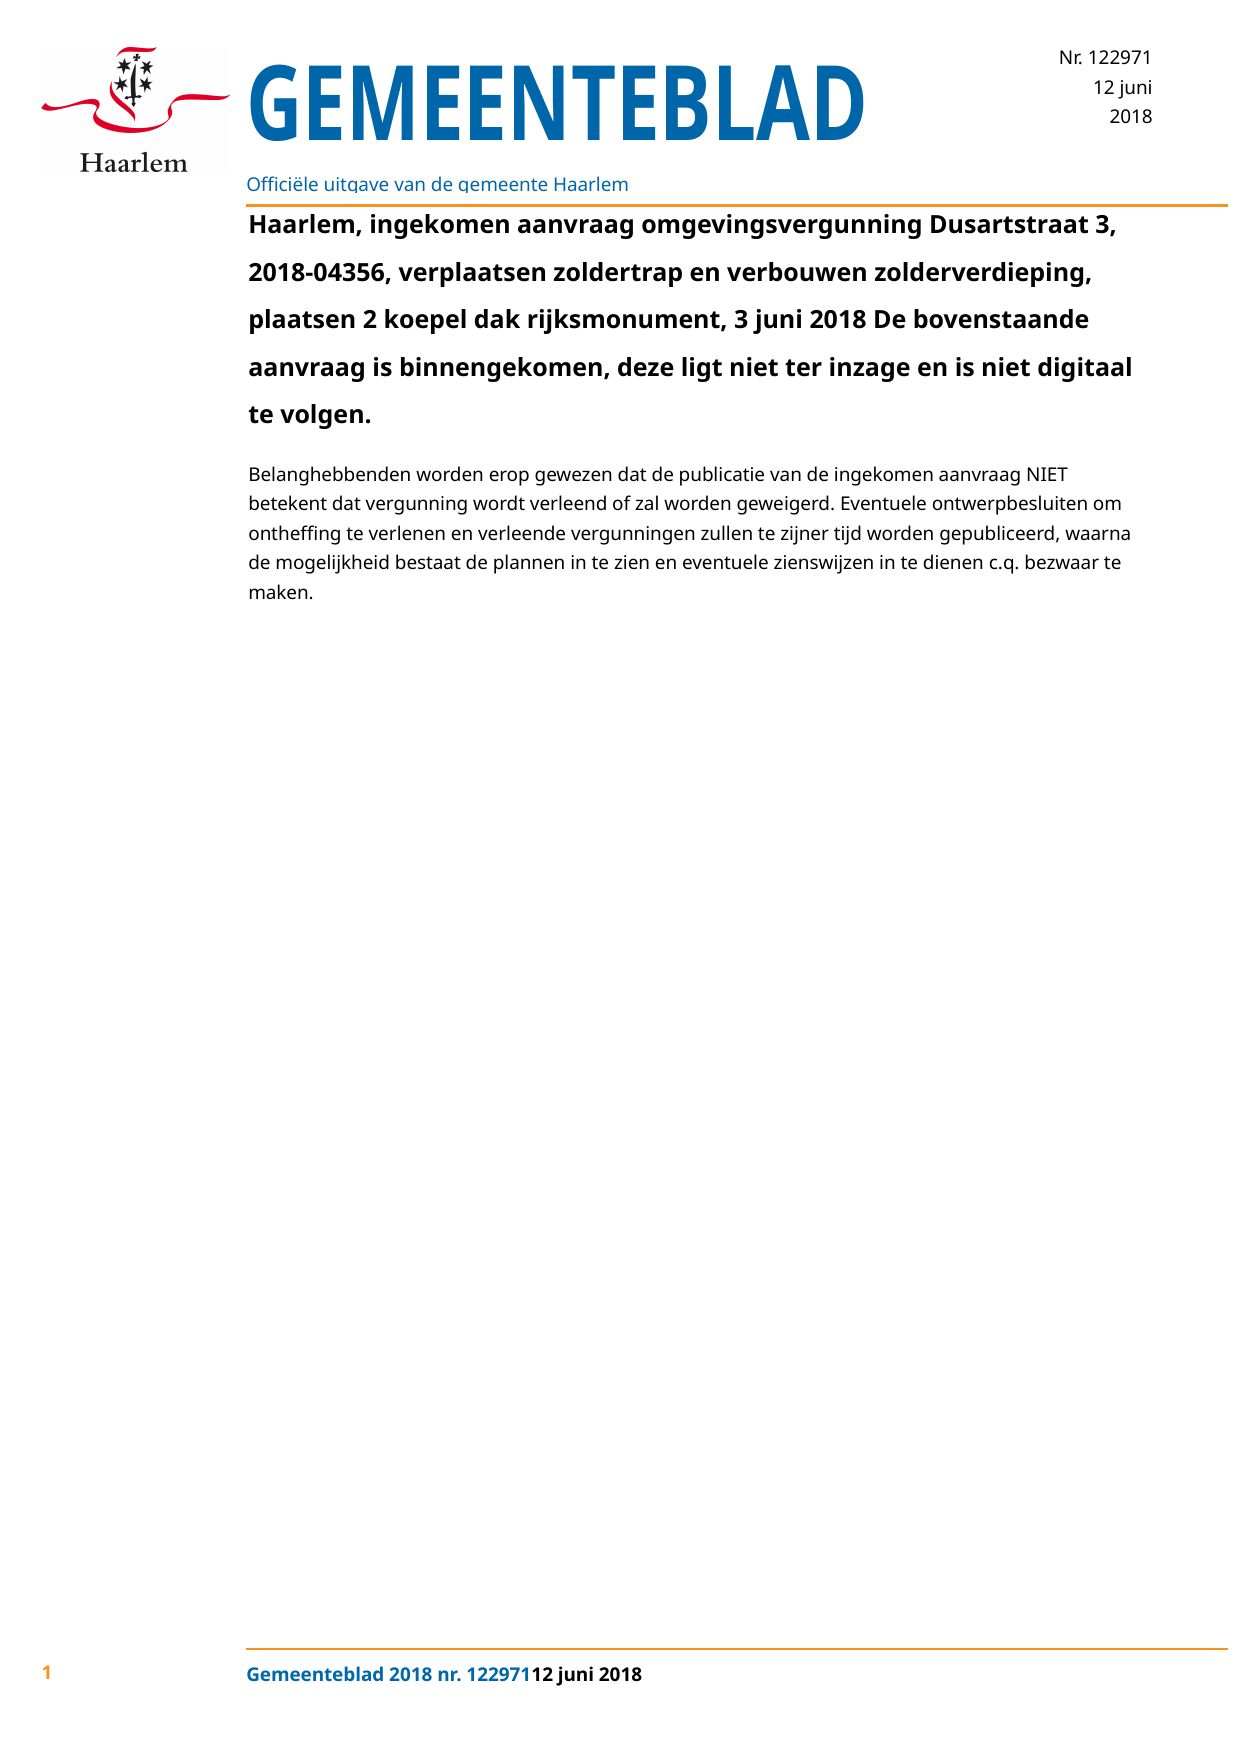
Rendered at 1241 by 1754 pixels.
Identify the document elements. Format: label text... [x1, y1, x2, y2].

picture [41, 47, 231, 172]
text Belanghebbenden worden erop gewezen dat de publicatie van de ingekomen aanvraag NIET betekent dat vergunning wordt verleend of zal worden geweigerd. Eventuele ontwerpbesluiten om ontheffing te verlenen en verleende vergunningen zullen te zijner tijd worden gepubliceerd, waarna de mogelijkheid bestaat de plannen in te zien en eventuele zienswijzen in te dienen c.q. bezwaar te maken. [248, 461, 1152, 605]
text Haarlem, ingekomen aanvraag omgevingsvergunning Dusartstraat 3, 2018-04356, verplaatsen zoldertrap en verbouwen zolderverdieping, plaatsen 2 koepel dak rijksmonument, 3 juni 2018 De bovenstaande aanvraag is binnengekomen, deze ligt niet ter inzage en is niet digitaal te volgen. [248, 207, 1152, 431]
